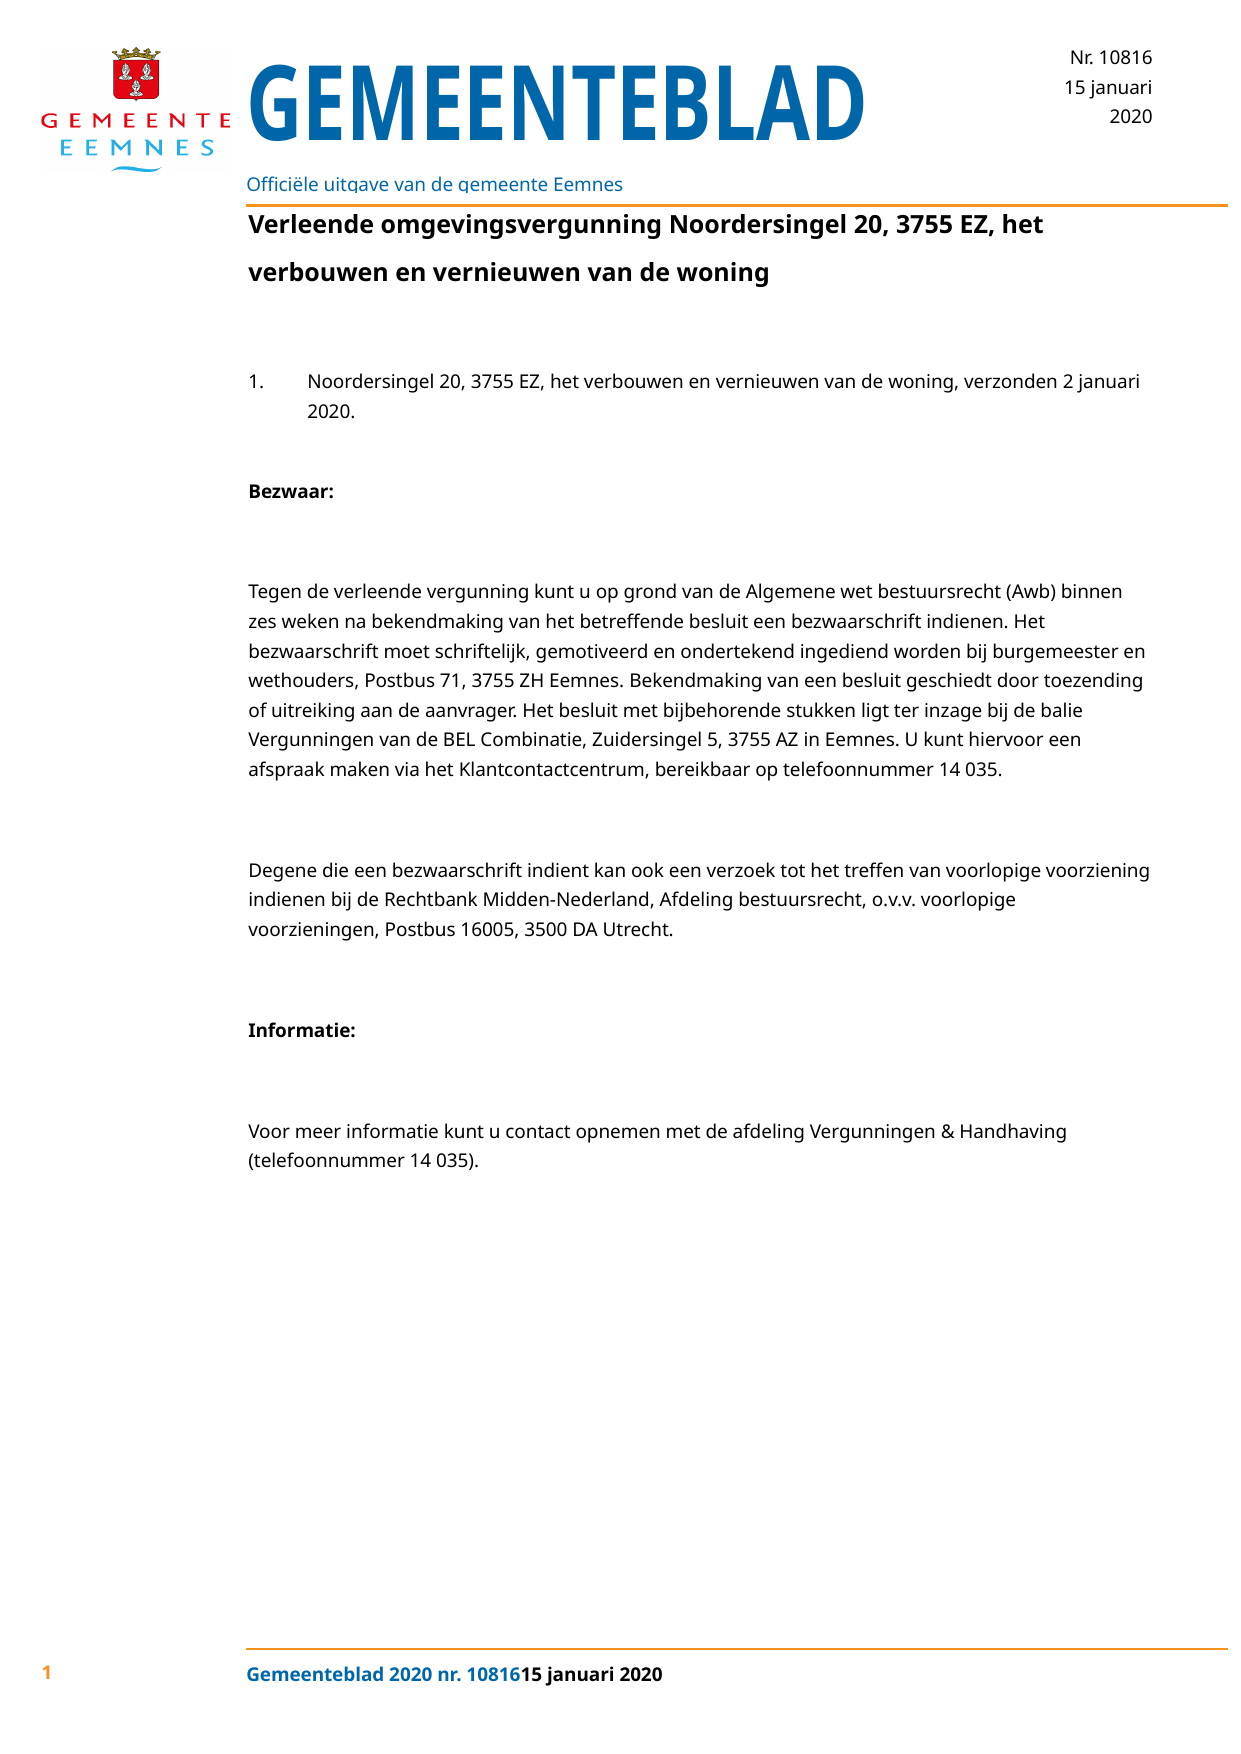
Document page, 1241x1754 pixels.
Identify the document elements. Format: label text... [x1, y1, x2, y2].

text Verleende omgevingsvergunning Noordersingel 20, 3755 EZ, het verbouwen en vernieuwen van de woning [248, 207, 1152, 288]
text Voor meer informatie kunt u contact opnemen met de afdeling Vergunningen & Handhaving (telefoonnummer 14 035). [248, 1118, 1152, 1173]
text Bezwaar: [248, 478, 1152, 504]
text Tegen de verleende vergunning kunt u op grond van de Algemene wet bestuursrecht (Awb) binnen zes weken na bekendmaking van het betreffende besluit een bezwaarschrift indienen. Het bezwaarschrift moet schriftelijk, gemotiveerd en ondertekend ingediend worden bij burgemeester en wethouders, Postbus 71, 3755 ZH Eemnes. Bekendmaking van een besluit geschiedt door toezending of uitreiking aan de aanvrager. Het besluit met bijbehorende stukken ligt ter inzage bij de balie Vergunningen van de BEL Combinatie, Zuidersingel 5, 3755 AZ in Eemnes. U kunt hiervoor een afspraak maken via het Klantcontactcentrum, bereikbaar op telefoonnummer 14 035. [248, 579, 1152, 782]
picture [41, 47, 231, 172]
text Informatie: [248, 1017, 1152, 1043]
list Noordersingel 20, 3755 EZ, het verbouwen en vernieuwen van de woning, verzonden 2 januari 2020. [248, 368, 1152, 424]
text Degene die een bezwaarschrift indient kan ook een verzoek tot het treffen van voorlopige voorziening indienen bij de Rechtbank Midden-Nederland, Afdeling bestuursrecht, o.v.v. voorlopige voorzieningen, Postbus 16005, 3500 DA Utrecht. [248, 857, 1152, 942]
